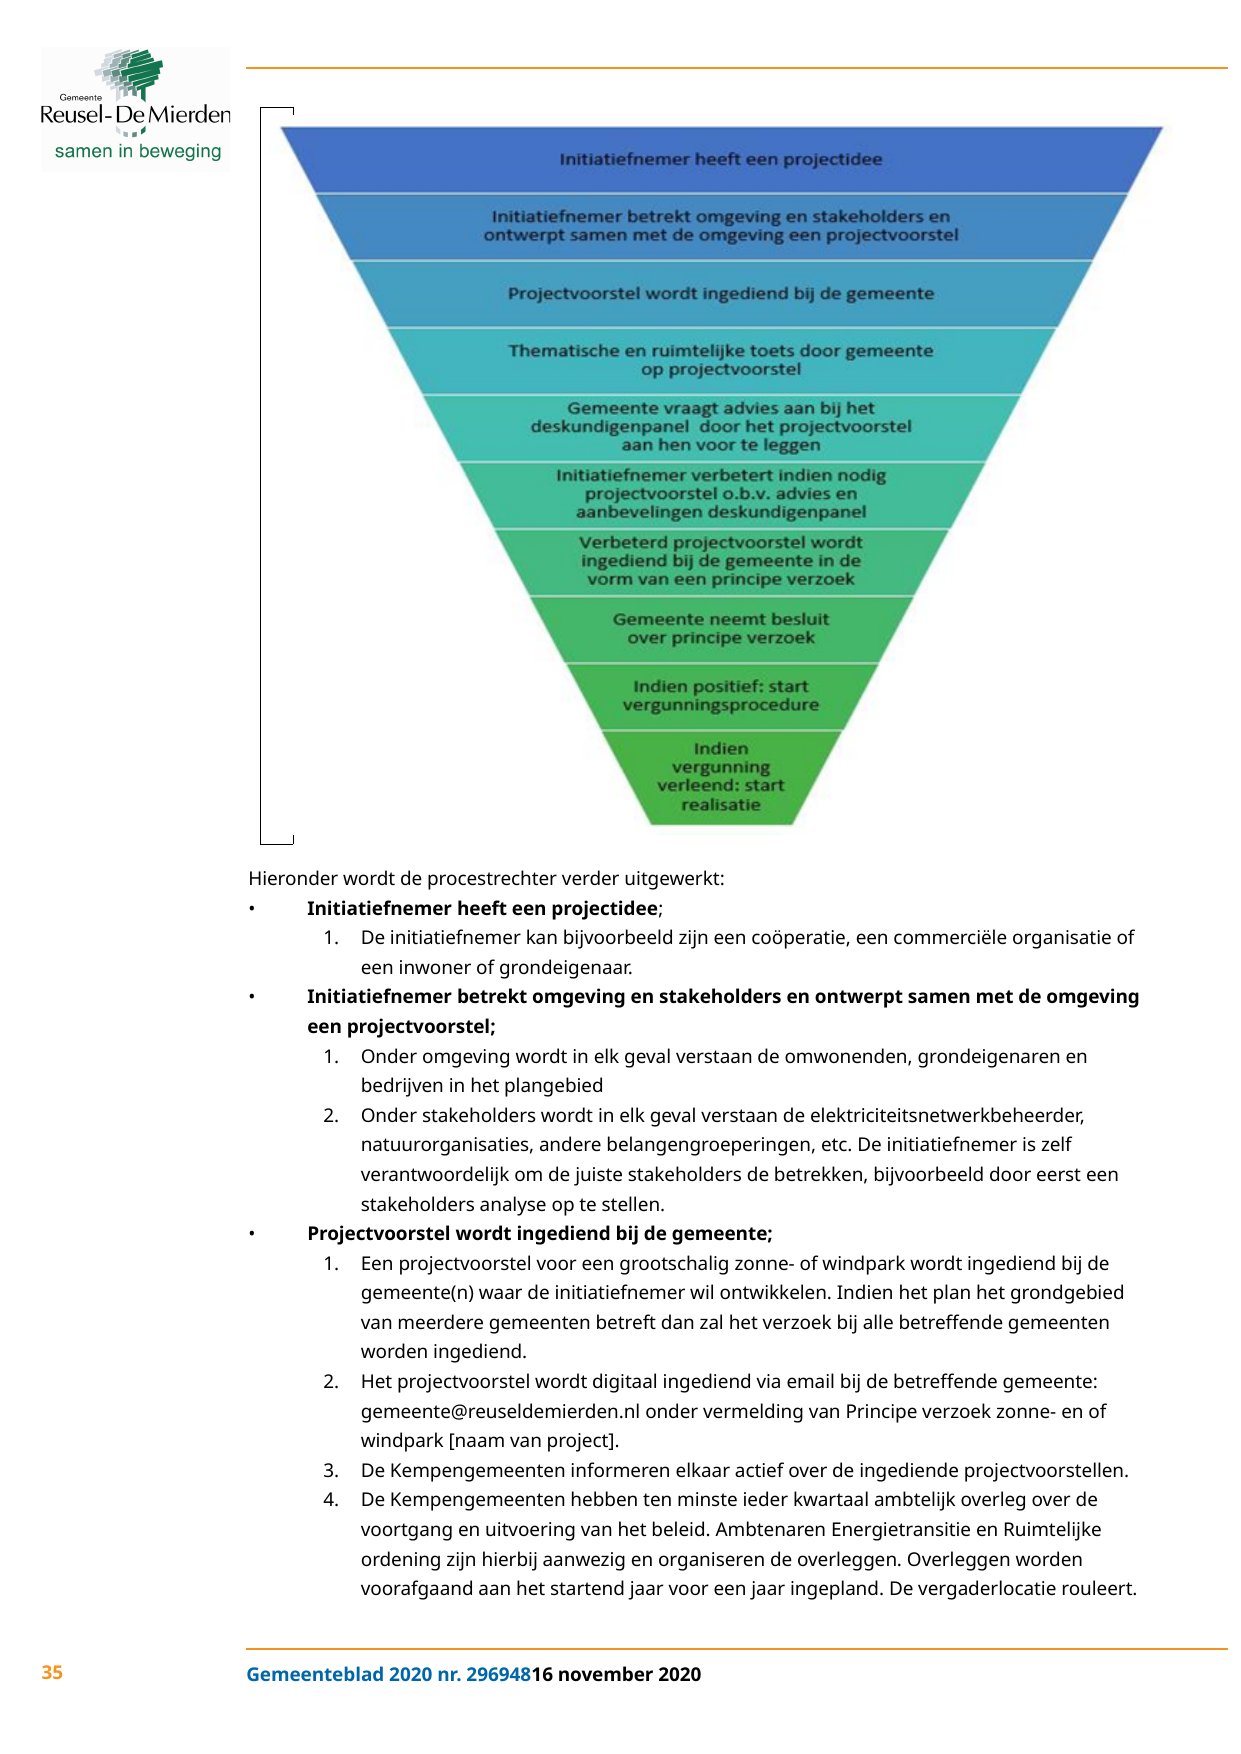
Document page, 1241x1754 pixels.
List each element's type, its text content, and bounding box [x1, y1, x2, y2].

list De Kempengemeenten informeren elkaar actief over de ingediende projectvoorstellen. [323, 1457, 1152, 1483]
list Onder stakeholders wordt in elk geval verstaan de elektriciteitsnetwerkbeheerder, natuurorganisaties, andere belangengroeperingen, etc. De initiatiefnemer is zelf verantwoordelijk om de juiste stakeholders de betrekken, bijvoorbeeld door eerst een stakeholders analyse op te stellen. [323, 1102, 1152, 1216]
list De Kempengemeenten hebben ten minste ieder kwartaal ambtelijk overleg over de voortgang en uitvoering van het beleid. Ambtenaren Energietransitie en Ruimtelijke ordening zijn hierbij aanwezig en organiseren de overleggen. Overleggen worden voorafgaand aan het startend jaar voor een jaar ingepland. De vergaderlocatie rouleert. [323, 1487, 1152, 1601]
list Initiatiefnemer heeft een projectidee; [248, 895, 1152, 921]
list Projectvoorstel wordt ingediend bij de gemeente; [248, 1220, 1152, 1246]
picture [268, 115, 1173, 835]
picture [41, 47, 231, 172]
list Een projectvoorstel voor een grootschalig zonne- of windpark wordt ingediend bij de gemeente(n) waar de initiatiefnemer wil ontwikkelen. Indien het plan het grondgebied van meerdere gemeenten betreft dan zal het verzoek bij alle betreffende gemeenten worden ingediend. [323, 1250, 1152, 1364]
list De initiatiefnemer kan bijvoorbeeld zijn een coöperatie, een commerciële organisatie of een inwoner of grondeigenaar. [323, 924, 1152, 980]
list Onder omgeving wordt in elk geval verstaan de omwonenden, grondeigenaren en bedrijven in het plangebied [323, 1043, 1152, 1098]
list Het projectvoorstel wordt digitaal ingediend via email bij de betreffende gemeente: gemeente@reuseldemierden.nl onder vermelding van Principe verzoek zonne- en of windpark [naam van project]. [323, 1368, 1152, 1453]
text Hieronder wordt de procestrechter verder uitgewerkt: [248, 865, 1152, 891]
list Initiatiefnemer betrekt omgeving en stakeholders en ontwerpt samen met de omgeving een projectvoorstel; [248, 984, 1152, 1039]
